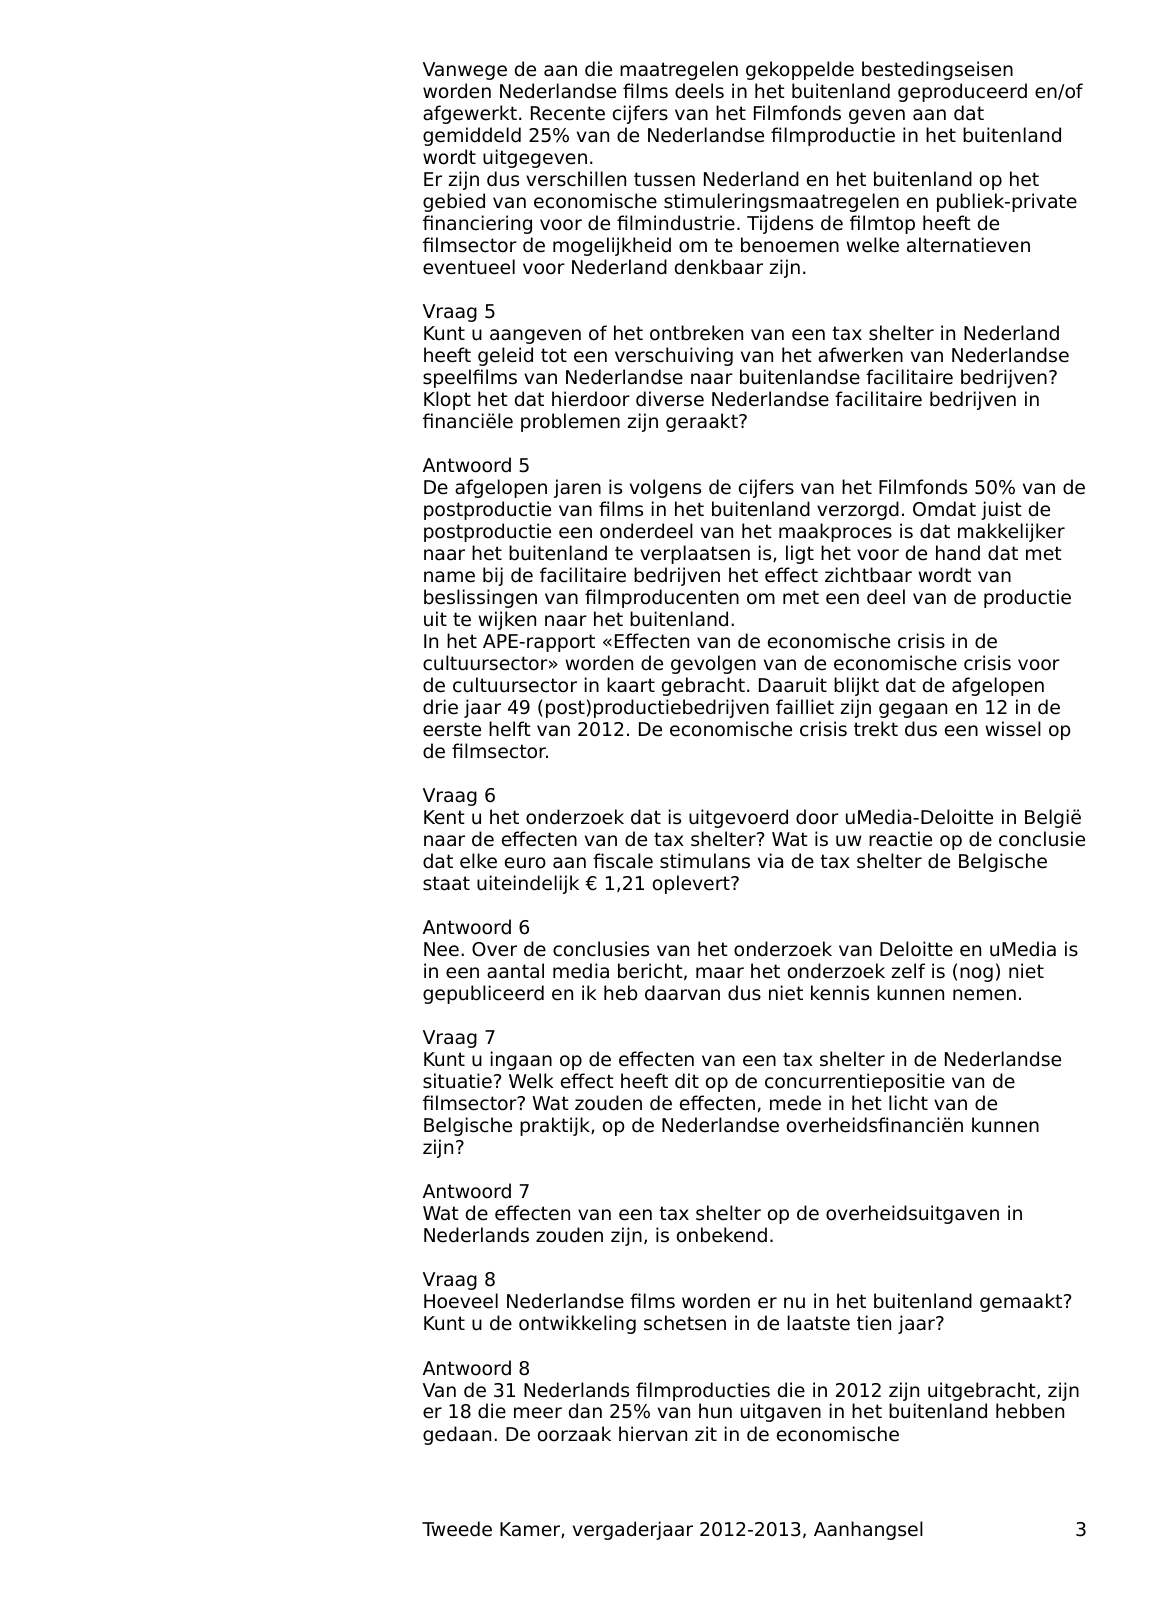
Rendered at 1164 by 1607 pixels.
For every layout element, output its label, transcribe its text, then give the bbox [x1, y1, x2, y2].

text Kunt u ingaan op de effecten van een tax shelter in de Nederlandse situatie? Welk effect heeft dit op de concurrentiepositie van de filmsector? Wat zouden de effecten, mede in het licht van de Belgische praktijk, op de Nederlandse overheidsfinanciën kunnen zijn? [422, 1049, 1087, 1159]
text Antwoord 8 [422, 1357, 1087, 1379]
text Antwoord 5 [422, 455, 1087, 477]
text Vraag 6 [422, 785, 1087, 807]
text Antwoord 6 [422, 917, 1087, 939]
text Vraag 7 [422, 1027, 1087, 1049]
text Antwoord 7 [422, 1181, 1087, 1203]
text In het APE-rapport «Effecten van de economische crisis in de cultuursector» worden de gevolgen van de economische crisis voor de cultuursector in kaart gebracht. Daaruit blijkt dat de afgelopen drie jaar 49 (post)productiebedrijven failliet zijn gegaan en 12 in de eerste helft van 2012. De economische crisis trekt dus een wissel op de filmsector. [422, 631, 1087, 763]
text Van de 31 Nederlands filmproducties die in 2012 zijn uitgebracht, zijn er 18 die meer dan 25% van hun uitgaven in het buitenland hebben gedaan. De oorzaak hiervan zit in de economische [422, 1379, 1087, 1445]
text Hoeveel Nederlandse films worden er nu in het buitenland gemaakt? Kunt u de ontwikkeling schetsen in de laatste tien jaar? [422, 1291, 1087, 1335]
text Kent u het onderzoek dat is uitgevoerd door uMedia-Deloitte in België naar de effecten van de tax shelter? Wat is uw reactie op de conclusie dat elke euro aan fiscale stimulans via de tax shelter de Belgische staat uiteindelijk € 1,21 oplevert? [422, 807, 1087, 895]
text Wat de effecten van een tax shelter op de overheidsuitgaven in Nederlands zouden zijn, is onbekend. [422, 1203, 1087, 1247]
text Vraag 5 [422, 301, 1087, 323]
text Vraag 8 [422, 1269, 1087, 1291]
text Kunt u aangeven of het ontbreken van een tax shelter in Nederland heeft geleid tot een verschuiving van het afwerken van Nederlandse speelfilms van Nederlandse naar buitenlandse facilitaire bedrijven? Klopt het dat hierdoor diverse Nederlandse facilitaire bedrijven in financiële problemen zijn geraakt? [422, 323, 1087, 433]
text De afgelopen jaren is volgens de cijfers van het Filmfonds 50% van de postproductie van films in het buitenland verzorgd. Omdat juist de postproductie een onderdeel van het maakproces is dat makkelijker naar het buitenland te verplaatsen is, ligt het voor de hand dat met name bij de facilitaire bedrijven het effect zichtbaar wordt van beslissingen van filmproducenten om met een deel van de productie uit te wijken naar het buitenland. [422, 477, 1087, 631]
text Vanwege de aan die maatregelen gekoppelde bestedingseisen worden Nederlandse films deels in het buitenland geproduceerd en/of afgewerkt. Recente cijfers van het Filmfonds geven aan dat gemiddeld 25% van de Nederlandse filmproductie in het buitenland wordt uitgegeven. [422, 59, 1087, 169]
text Nee. Over de conclusies van het onderzoek van Deloitte en uMedia is in een aantal media bericht, maar het onderzoek zelf is (nog) niet gepubliceerd en ik heb daarvan dus niet kennis kunnen nemen. [422, 939, 1087, 1005]
text Er zijn dus verschillen tussen Nederland en het buitenland op het gebied van economische stimuleringsmaatregelen en publiek-private financiering voor de filmindustrie. Tijdens de filmtop heeft de filmsector de mogelijkheid om te benoemen welke alternatieven eventueel voor Nederland denkbaar zijn. [422, 169, 1087, 279]
